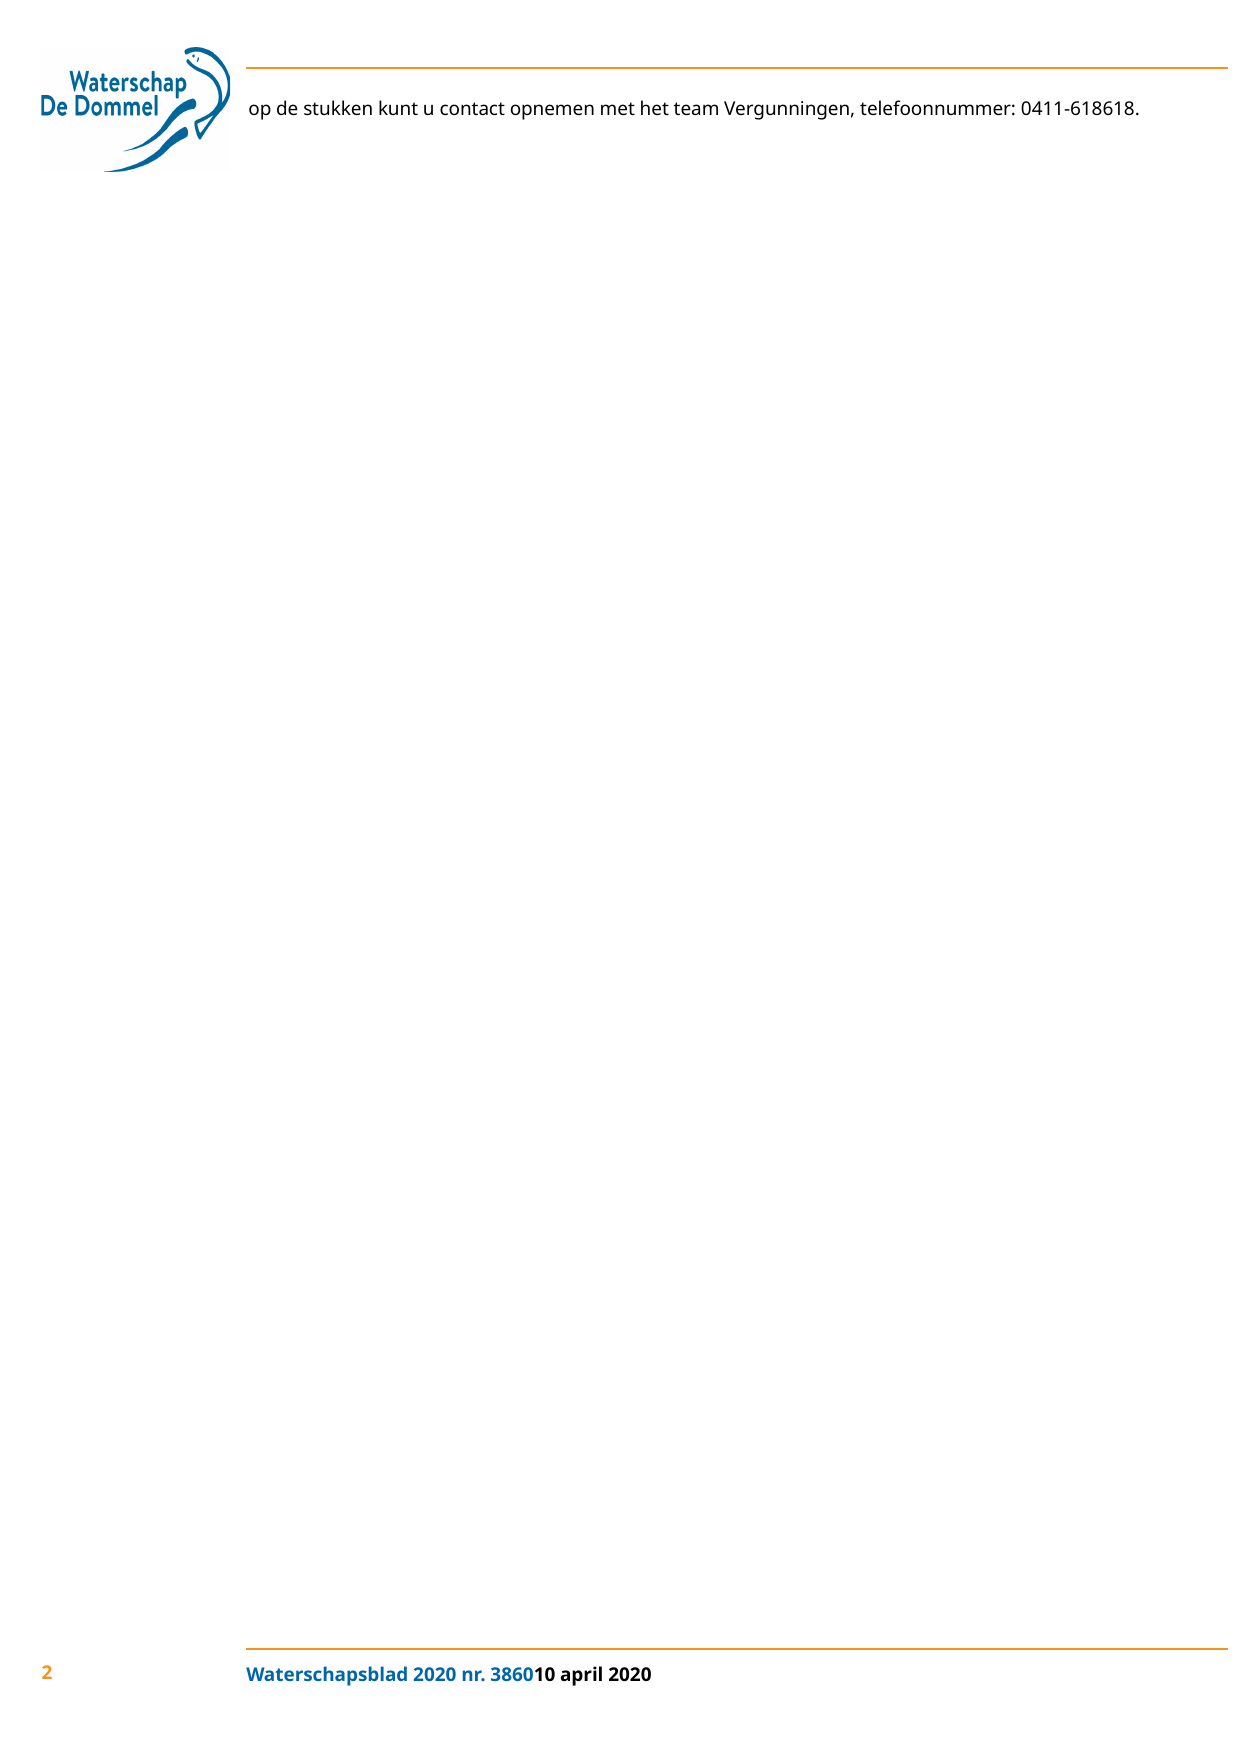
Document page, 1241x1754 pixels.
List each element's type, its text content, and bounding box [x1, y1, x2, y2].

picture [204, 47, 231, 76]
text op de stukken kunt u contact opnemen met het team Vergunningen, telefoonnummer: 0411-618618. [248, 95, 1152, 121]
picture [45, 99, 51, 111]
picture [198, 118, 210, 131]
picture [41, 47, 231, 172]
